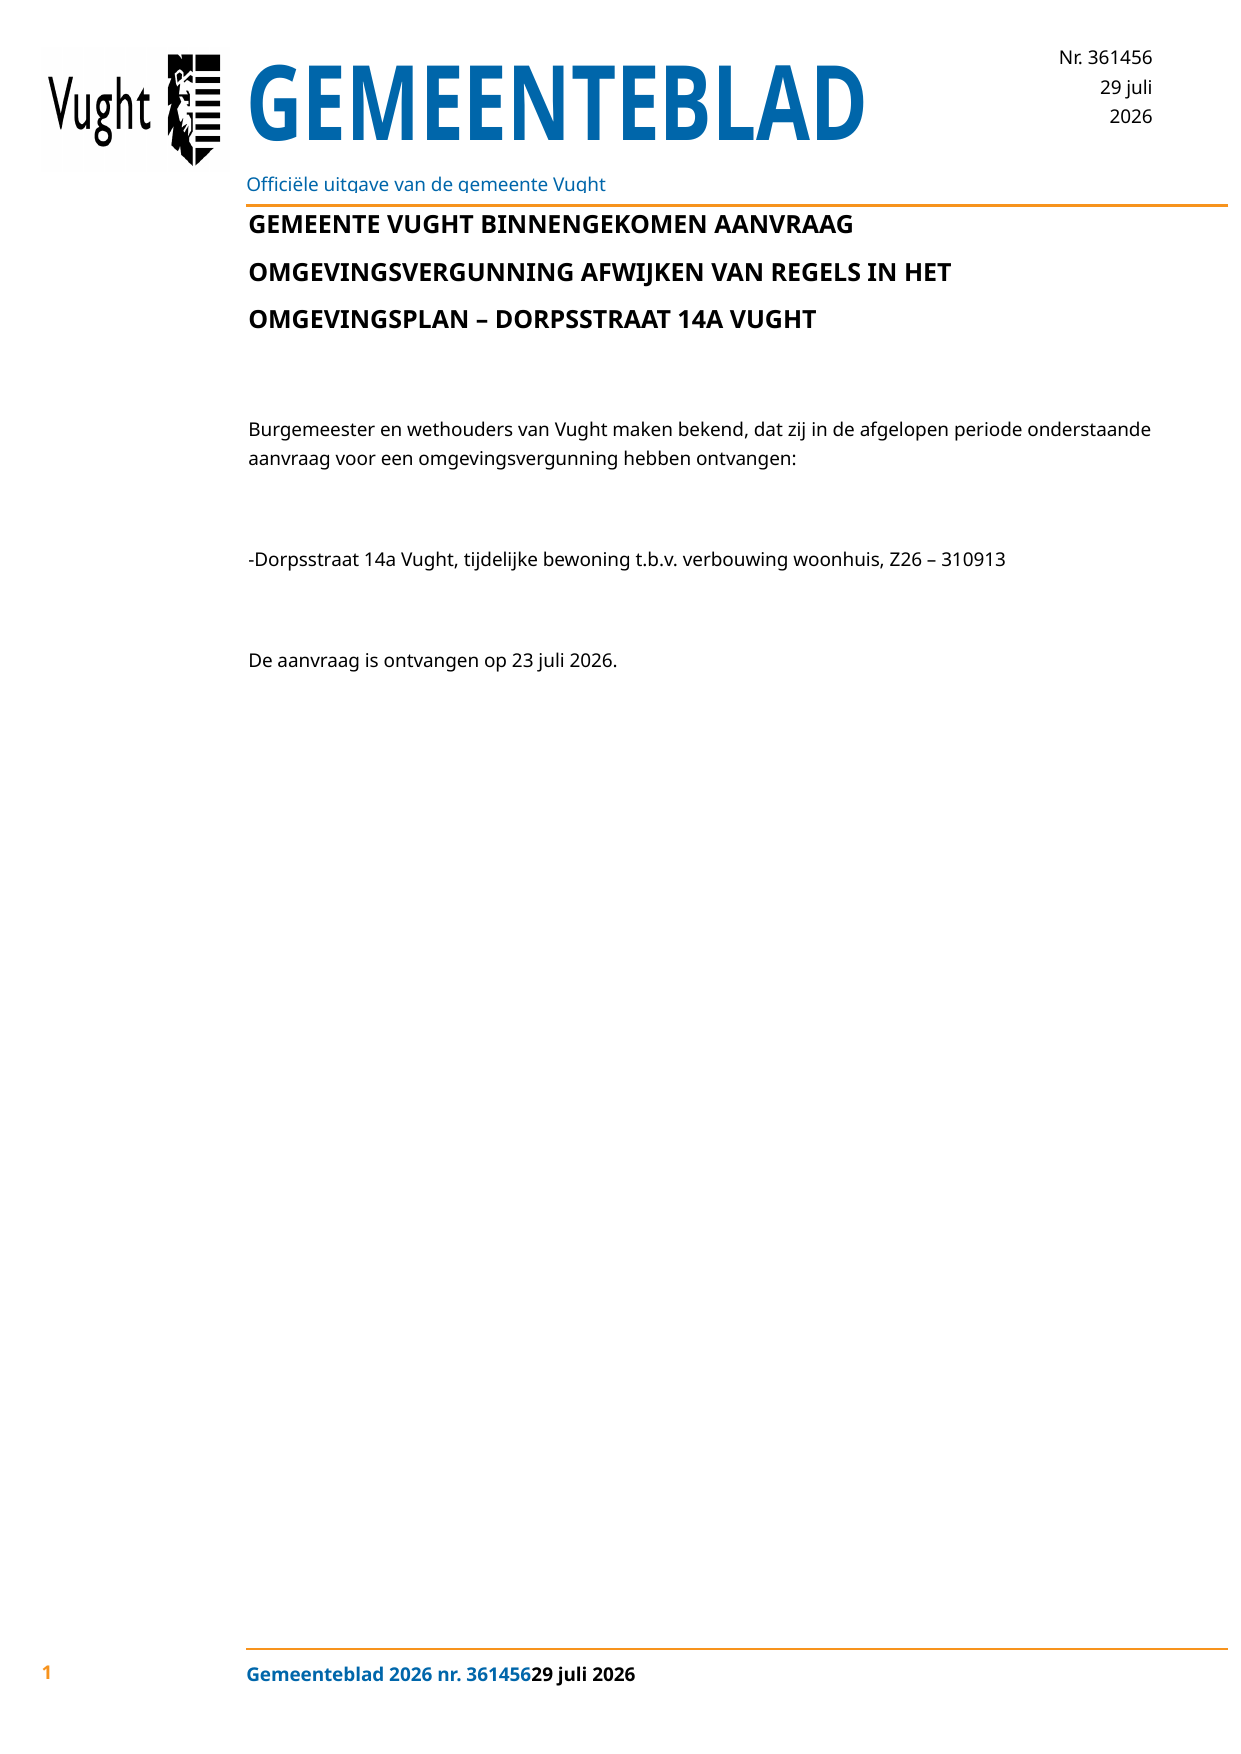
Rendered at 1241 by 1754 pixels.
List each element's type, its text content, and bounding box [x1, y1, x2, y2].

text De aanvraag is ontvangen op 23 juli 2026. [248, 647, 1152, 673]
text Burgemeester en wethouders van Vught maken bekend, dat zij in de afgelopen periode onderstaande aanvraag voor een omgevingsvergunning hebben ontvangen: [248, 416, 1152, 471]
picture [41, 47, 231, 172]
text GEMEENTE VUGHT BINNENGEKOMEN AANVRAAG OMGEVINGSVERGUNNING AFWIJKEN VAN REGELS IN HET OMGEVINGSPLAN – DORPSSTRAAT 14A VUGHT [248, 207, 1152, 336]
text -Dorpsstraat 14a Vught, tijdelijke bewoning t.b.v. verbouwing woonhuis, Z26 – 310913 [248, 546, 1152, 572]
